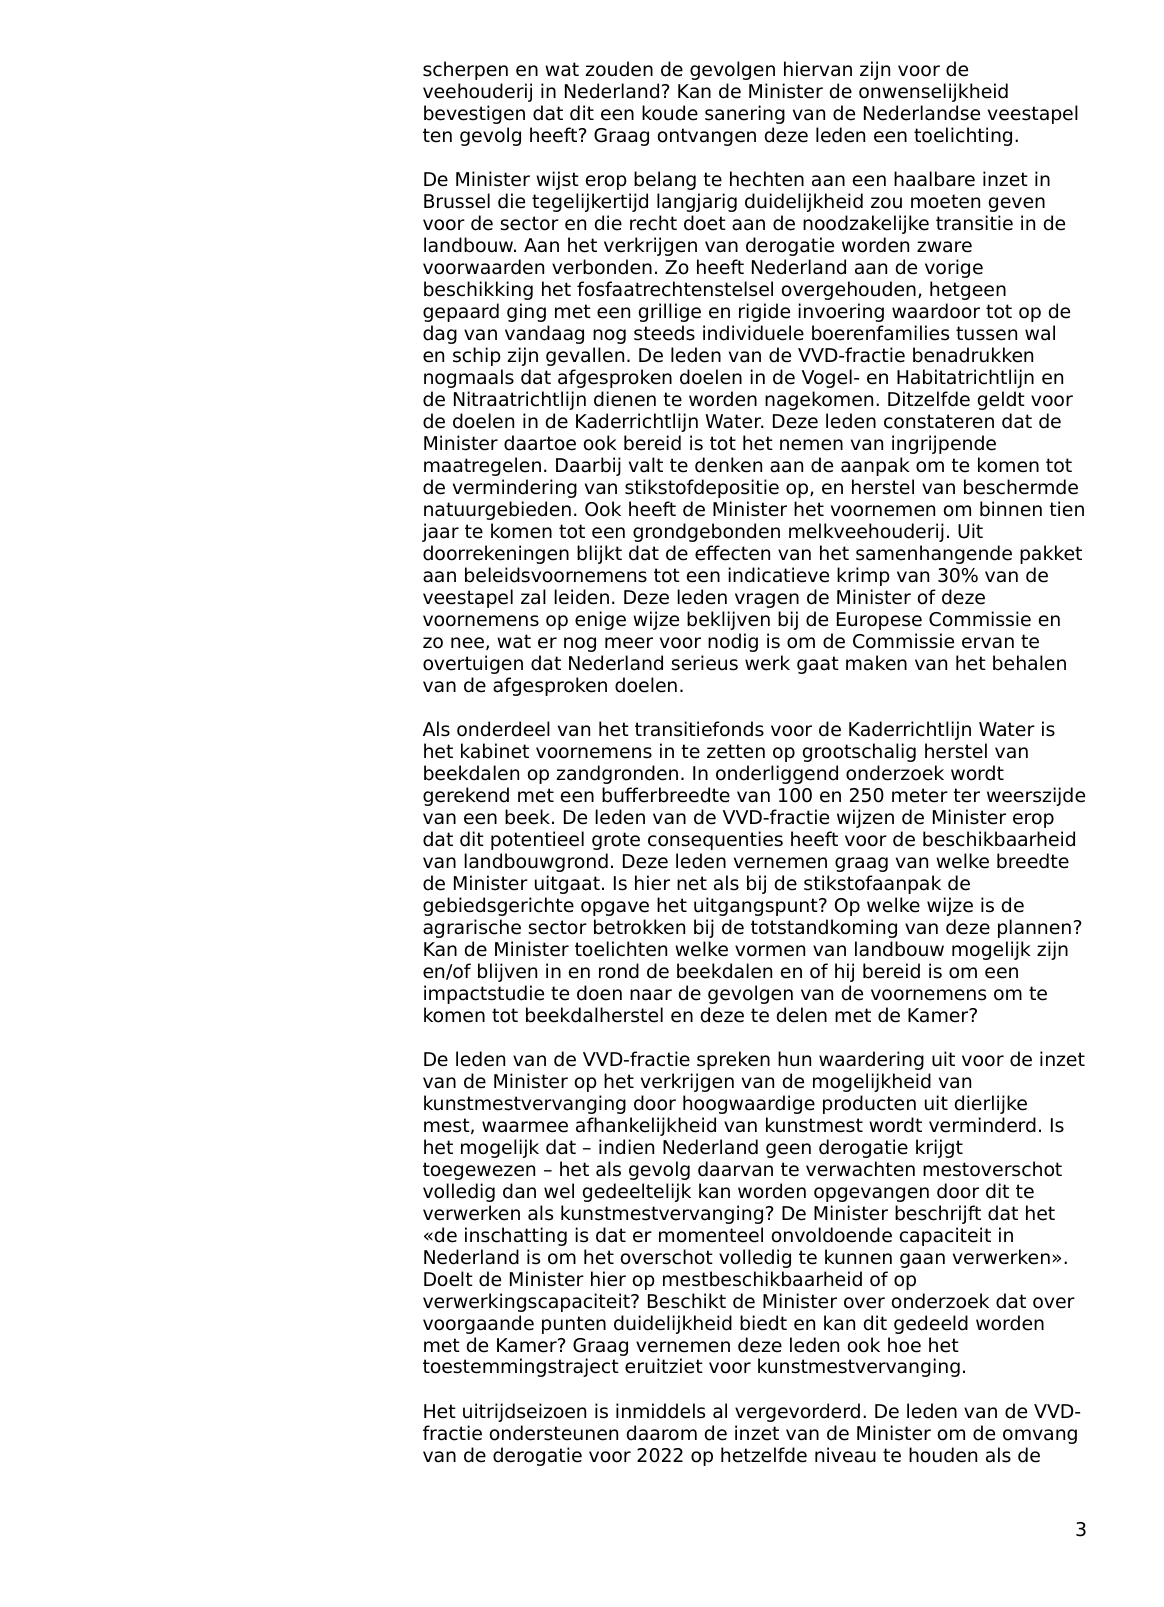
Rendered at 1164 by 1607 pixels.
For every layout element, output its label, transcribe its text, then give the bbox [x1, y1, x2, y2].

text Als onderdeel van het transitiefonds voor de Kaderrichtlijn Water is het kabinet voornemens in te zetten op grootschalig herstel van beekdalen op zandgronden. In onderliggend onderzoek wordt gerekend met een bufferbreedte van 100 en 250 meter ter weerszijde van een beek. De leden van de VVD-fractie wijzen de Minister erop dat dit potentieel grote consequenties heeft voor de beschikbaarheid van landbouwgrond. Deze leden vernemen graag van welke breedte de Minister uitgaat. Is hier net als bij de stikstofaanpak de gebiedsgerichte opgave het uitgangspunt? Op welke wijze is de agrarische sector betrokken bij de totstandkoming van deze plannen? Kan de Minister toelichten welke vormen van landbouw mogelijk zijn en/of blijven in en rond de beekdalen en of hij bereid is om een impactstudie te doen naar de gevolgen van de voornemens om te komen tot beekdalherstel en deze te delen met de Kamer? [422, 719, 1087, 1027]
text Het uitrijdseizoen is inmiddels al vergevorderd. De leden van de VVD-fractie ondersteunen daarom de inzet van de Minister om de omvang van de derogatie voor 2022 op hetzelfde niveau te houden als de [422, 1401, 1087, 1467]
text De leden van de VVD-fractie spreken hun waardering uit voor de inzet van de Minister op het verkrijgen van de mogelijkheid van kunstmestvervanging door hoogwaardige producten uit dierlijke mest, waarmee afhankelijkheid van kunstmest wordt verminderd. Is het mogelijk dat – indien Nederland geen derogatie krijgt toegewezen – het als gevolg daarvan te verwachten mestoverschot volledig dan wel gedeeltelijk kan worden opgevangen door dit te verwerken als kunstmestvervanging? De Minister beschrijft dat het «de inschatting is dat er momenteel onvoldoende capaciteit in Nederland is om het overschot volledig te kunnen gaan verwerken». Doelt de Minister hier op mestbeschikbaarheid of op verwerkingscapaciteit? Beschikt de Minister over onderzoek dat over voorgaande punten duidelijkheid biedt en kan dit gedeeld worden met de Kamer? Graag vernemen deze leden ook hoe het toestemmingstraject eruitziet voor kunstmestvervanging. [422, 1049, 1087, 1378]
text scherpen en wat zouden de gevolgen hiervan zijn voor de veehouderij in Nederland? Kan de Minister de onwenselijkheid bevestigen dat dit een koude sanering van de Nederlandse veestapel ten gevolg heeft? Graag ontvangen deze leden een toelichting. [422, 59, 1087, 147]
text De Minister wijst erop belang te hechten aan een haalbare inzet in Brussel die tegelijkertijd langjarig duidelijkheid zou moeten geven voor de sector en die recht doet aan de noodzakelijke transitie in de landbouw. Aan het verkrijgen van derogatie worden zware voorwaarden verbonden. Zo heeft Nederland aan de vorige beschikking het fosfaatrechtenstelsel overgehouden, hetgeen gepaard ging met een grillige en rigide invoering waardoor tot op de dag van vandaag nog steeds individuele boerenfamilies tussen wal en schip zijn gevallen. De leden van de VVD-fractie benadrukken nogmaals dat afgesproken doelen in de Vogel- en Habitatrichtlijn en de Nitraatrichtlijn dienen te worden nagekomen. Ditzelfde geldt voor de doelen in de Kaderrichtlijn Water. Deze leden constateren dat de Minister daartoe ook bereid is tot het nemen van ingrijpende maatregelen. Daarbij valt te denken aan de aanpak om te komen tot de vermindering van stikstofdepositie op, en herstel van beschermde natuurgebieden. Ook heeft de Minister het voornemen om binnen tien jaar te komen tot een grondgebonden melkveehouderij. Uit doorrekeningen blijkt dat de effecten van het samenhangende pakket aan beleidsvoornemens tot een indicatieve krimp van 30% van de veestapel zal leiden. Deze leden vragen de Minister of deze voornemens op enige wijze beklijven bij de Europese Commissie en zo nee, wat er nog meer voor nodig is om de Commissie ervan te overtuigen dat Nederland serieus werk gaat maken van het behalen van de afgesproken doelen. [422, 169, 1087, 697]
